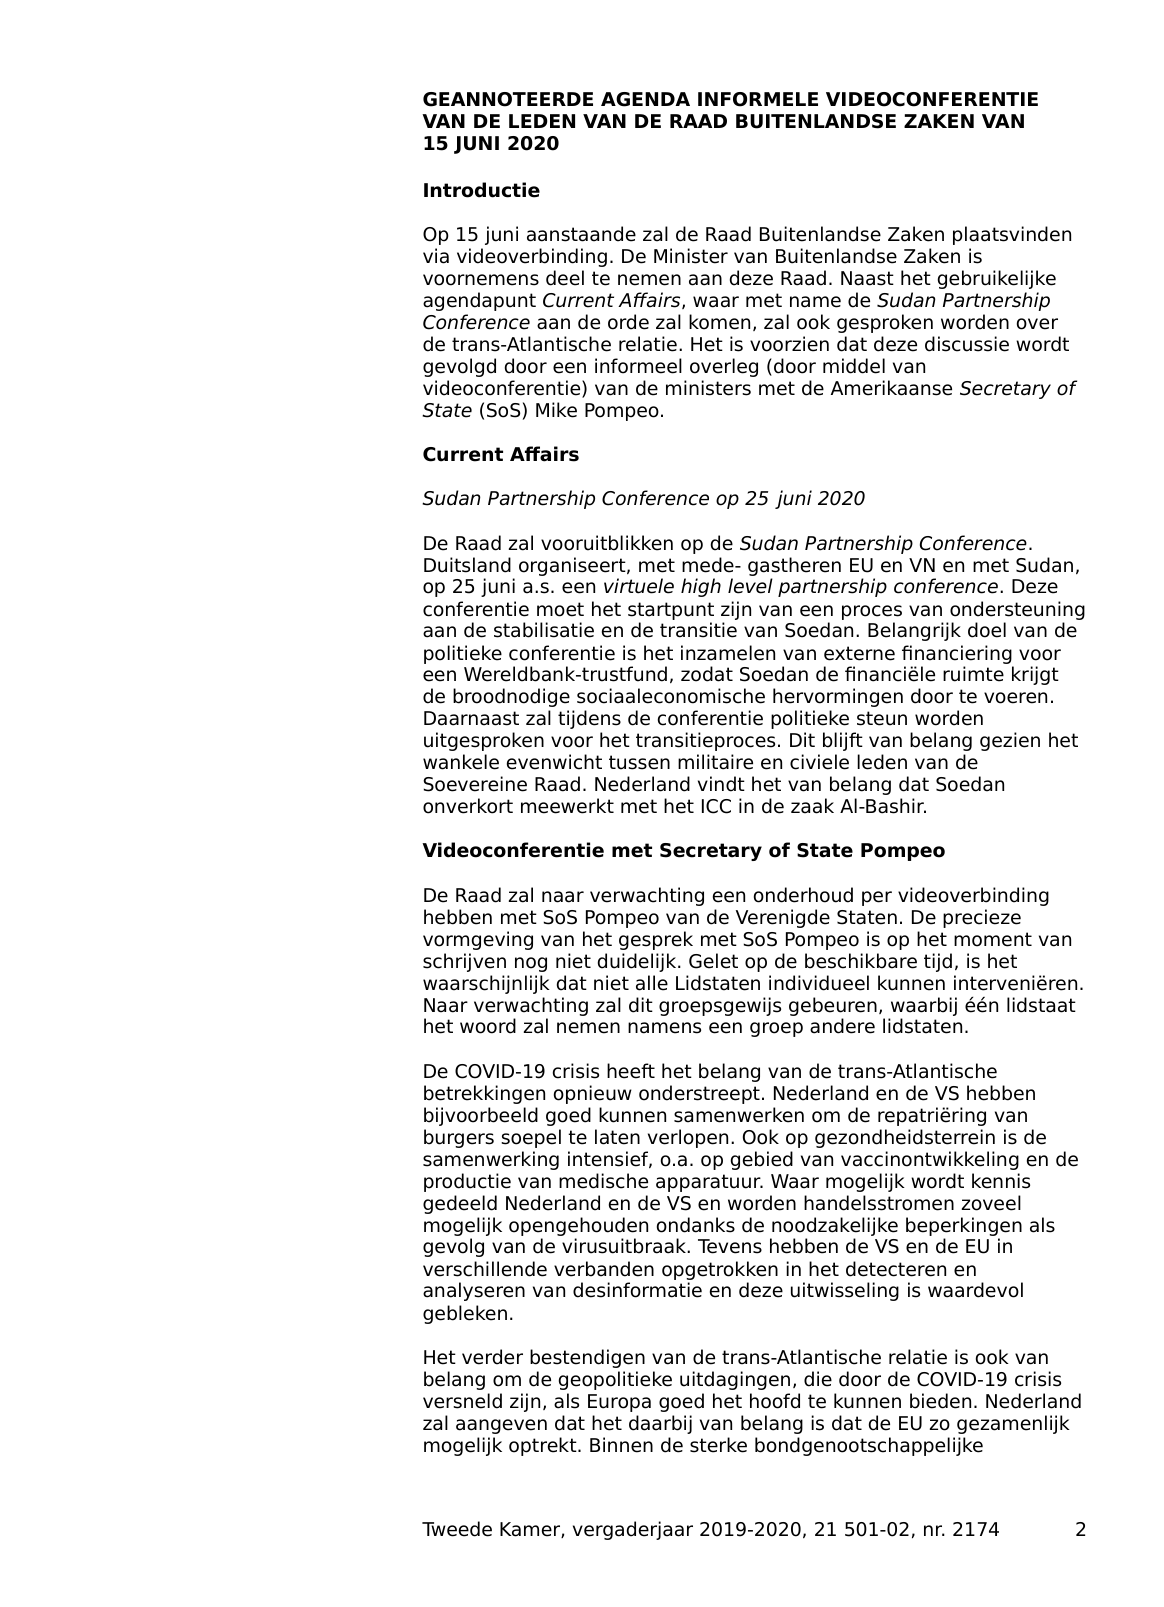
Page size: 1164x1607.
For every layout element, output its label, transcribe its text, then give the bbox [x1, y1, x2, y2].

text Het verder bestendigen van de trans-Atlantische relatie is ook van belang om de geopolitieke uitdagingen, die door de COVID-19 crisis versneld zijn, als Europa goed het hoofd te kunnen bieden. Nederland zal aangeven dat het daarbij van belang is dat de EU zo gezamenlijk mogelijk optrekt. Binnen de sterke bondgenootschappelijke [422, 1347, 1087, 1456]
text Op 15 juni aanstaande zal de Raad Buitenlandse Zaken plaatsvinden via videoverbinding. De Minister van Buitenlandse Zaken is voornemens deel te nemen aan deze Raad. Naast het gebruikelijke agendapunt Current Affairs, waar met name de Sudan Partnership Conference aan de orde zal komen, zal ook gesproken worden over de trans-Atlantische relatie. Het is voorzien dat deze discussie wordt gevolgd door een informeel overleg (door middel van videoconferentie) van de ministers met de Amerikaanse Secretary of State (SoS) Mike Pompeo. [422, 224, 1087, 422]
subtitle Introductie [422, 180, 1087, 202]
text De Raad zal vooruitblikken op de Sudan Partnership Conference. Duitsland organiseert, met mede- gastheren EU en VN en met Sudan, op 25 juni a.s. een virtuele high level partnership conference. Deze conferentie moet het startpunt zijn van een proces van ondersteuning aan de stabilisatie en de transitie van Soedan. Belangrijk doel van de politieke conferentie is het inzamelen van externe financiering voor een Wereldbank-trustfund, zodat Soedan de financiële ruimte krijgt de broodnodige sociaaleconomische hervormingen door te voeren. Daarnaast zal tijdens de conferentie politieke steun worden uitgesproken voor het transitieproces. Dit blijft van belang gezien het wankele evenwicht tussen militaire en civiele leden van de Soevereine Raad. Nederland vindt het van belang dat Soedan onverkort meewerkt met het ICC in de zaak Al-Bashir. [422, 532, 1087, 818]
subtitle Sudan Partnership Conference op 25 juni 2020 [422, 488, 1087, 510]
text De COVID-19 crisis heeft het belang van de trans-Atlantische betrekkingen opnieuw onderstreept. Nederland en de VS hebben bijvoorbeeld goed kunnen samenwerken om de repatriëring van burgers soepel te laten verlopen. Ook op gezondheidsterrein is de samenwerking intensief, o.a. op gebied van vaccinontwikkeling en de productie van medische apparatuur. Waar mogelijk wordt kennis gedeeld Nederland en de VS en worden handelsstromen zoveel mogelijk opengehouden ondanks de noodzakelijke beperkingen als gevolg van de virusuitbraak. Tevens hebben de VS en de EU in verschillende verbanden opgetrokken in het detecteren en analyseren van desinformatie en deze uitwisseling is waardevol gebleken. [422, 1061, 1087, 1324]
subtitle Videoconferentie met Secretary of State Pompeo [422, 840, 1087, 862]
subtitle GEANNOTEERDE AGENDA INFORMELE VIDEOCONFERENTIE VAN DE LEDEN VAN DE RAAD BUITENLANDSE ZAKEN VAN 15 JUNI 2020 [422, 89, 1087, 155]
text De Raad zal naar verwachting een onderhoud per videoverbinding hebben met SoS Pompeo van de Verenigde Staten. De precieze vormgeving van het gesprek met SoS Pompeo is op het moment van schrijven nog niet duidelijk. Gelet op de beschikbare tijd, is het waarschijnlijk dat niet alle Lidstaten individueel kunnen interveniëren. Naar verwachting zal dit groepsgewijs gebeuren, waarbij één lidstaat het woord zal nemen namens een groep andere lidstaten. [422, 884, 1087, 1038]
subtitle Current Affairs [422, 444, 1087, 466]
